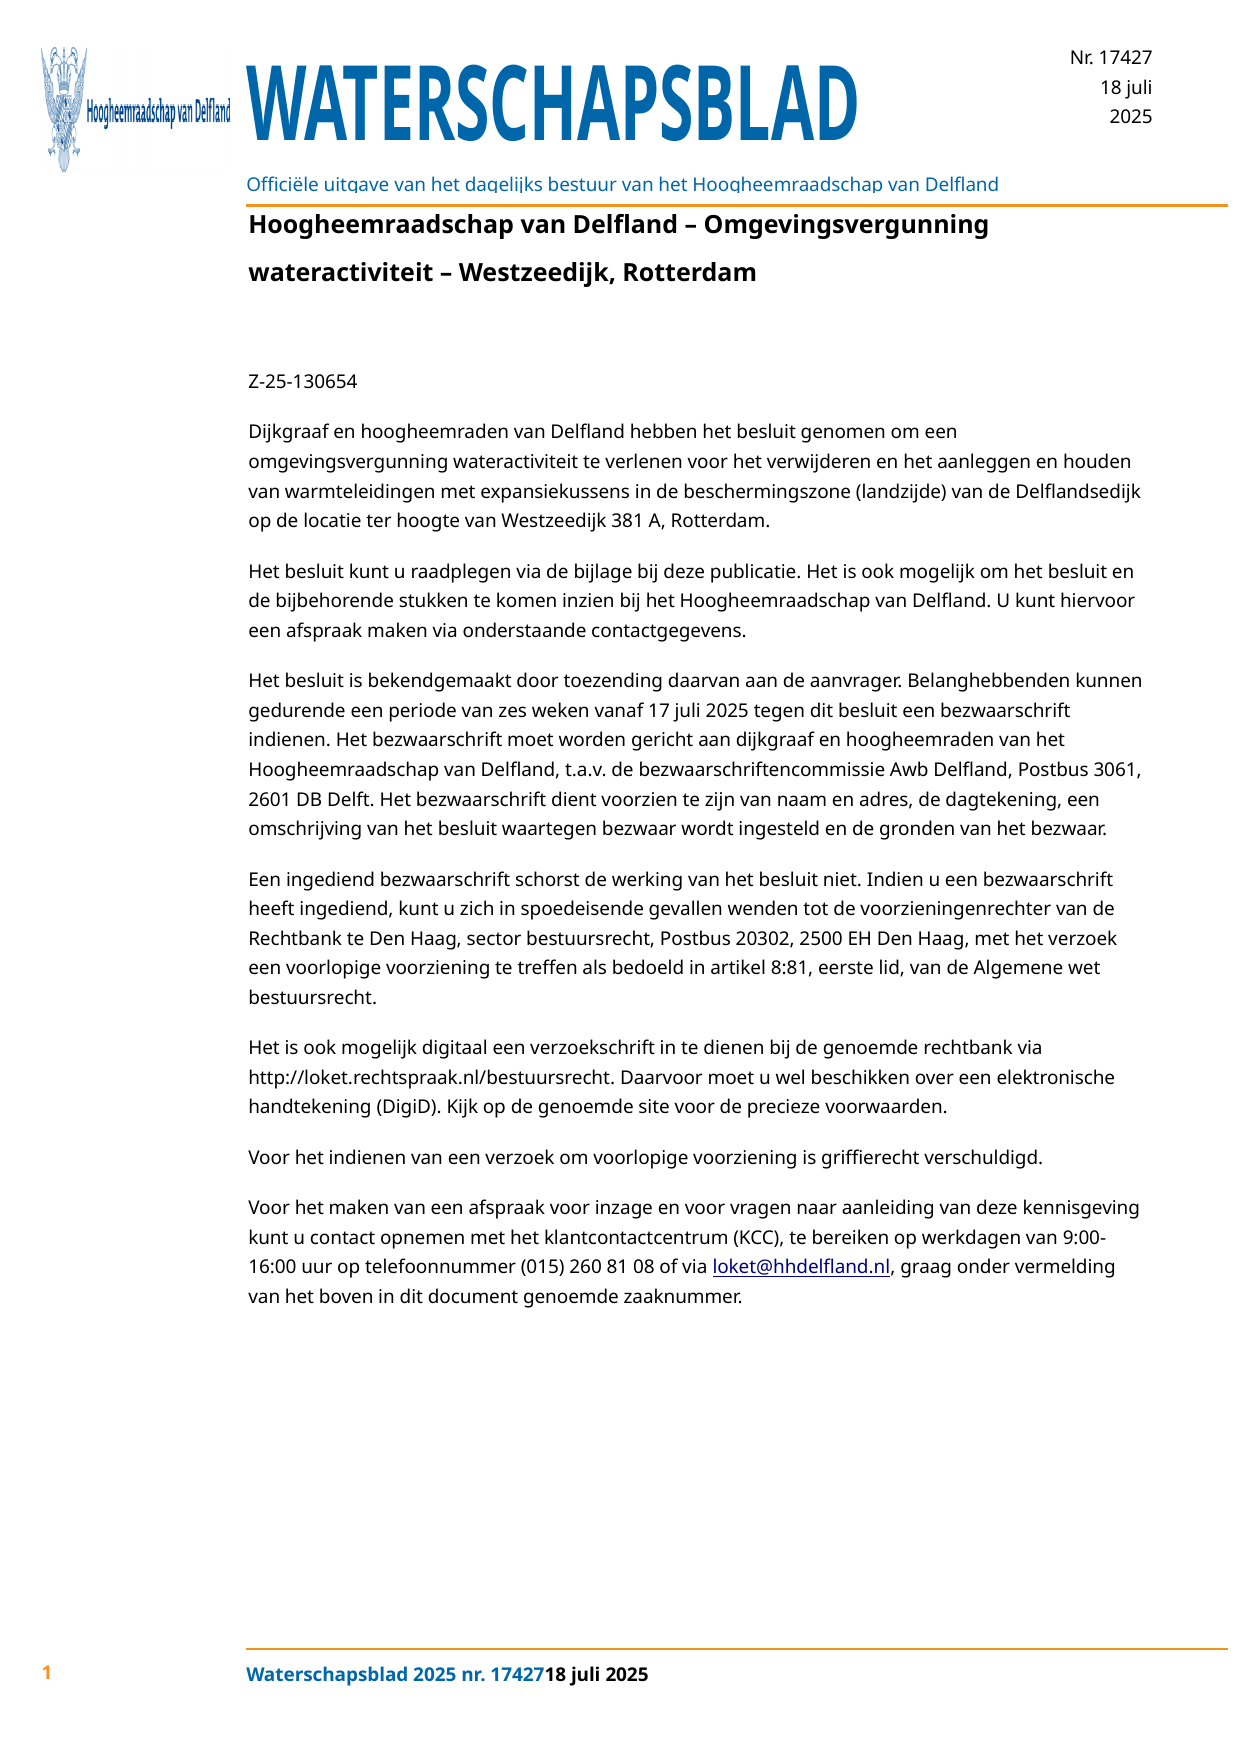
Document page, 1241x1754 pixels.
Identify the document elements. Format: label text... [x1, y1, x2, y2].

text Voor het maken van een afspraak voor inzage en voor vragen naar aanleiding van deze kennisgeving kunt u contact opnemen met het klantcontactcentrum (KCC), te bereiken op werkdagen van 9:00-16:00 uur op telefoonnummer (015) 260 81 08 of via loket@hhdelfland.nl, graag onder vermelding van het boven in dit document genoemde zaaknummer. [248, 1194, 1152, 1309]
text Het besluit is bekendgemaakt door toezending daarvan aan de aanvrager. Belanghebbenden kunnen gedurende een periode van zes weken vanaf 17 juli 2025 tegen dit besluit een bezwaarschrift indienen. Het bezwaarschrift moet worden gericht aan dijkgraaf en hoogheemraden van het Hoogheemraadschap van Delfland, t.a.v. de bezwaarschriftencommissie Awb Delfland, Postbus 3061, 2601 DB Delft. Het bezwaarschrift dient voorzien te zijn van naam en adres, de dagtekening, een omschrijving van het besluit waartegen bezwaar wordt ingesteld en de gronden van het bezwaar. [248, 667, 1152, 841]
text Z-25-130654 [248, 368, 1152, 394]
text Voor het indienen van een verzoek om voorlopige voorziening is griffierecht verschuldigd. [248, 1144, 1152, 1170]
text Dijkgraaf en hoogheemraden van Delfland hebben het besluit genomen om een omgevingsvergunning wateractiviteit te verlenen voor het verwijderen en het aanleggen en houden van warmteleidingen met expansiekussens in de beschermingszone (landzijde) van de Delflandsedijk op de locatie ter hoogte van Westzeedijk 381 A, Rotterdam. [248, 419, 1152, 533]
text Een ingediend bezwaarschrift schorst de werking van het besluit niet. Indien u een bezwaarschrift heeft ingediend, kunt u zich in spoedeisende gevallen wenden tot de voorzieningenrechter van de Rechtbank te Den Haag, sector bestuursrecht, Postbus 20302, 2500 EH Den Haag, met het verzoek een voorlopige voorziening te treffen als bedoeld in artikel 8:81, eerste lid, van de Algemene wet bestuursrecht. [248, 866, 1152, 1010]
text Het besluit kunt u raadplegen via de bijlage bij deze publicatie. Het is ook mogelijk om het besluit en de bijbehorende stukken te komen inzien bij het Hoogheemraadschap van Delfland. U kunt hiervoor een afspraak maken via onderstaande contactgegevens. [248, 558, 1152, 643]
text Het is ook mogelijk digitaal een verzoekschrift in te dienen bij de genoemde rechtbank via http://loket.rechtspraak.nl/bestuursrecht. Daarvoor moet u wel beschikken over een elektronische handtekening (DigiD). Kijk op de genoemde site voor de precieze voorwaarden. [248, 1034, 1152, 1119]
text Hoogheemraadschap van Delfland – Omgevingsvergunning wateractiviteit – Westzeedijk, Rotterdam [248, 207, 1152, 288]
picture [41, 47, 231, 172]
